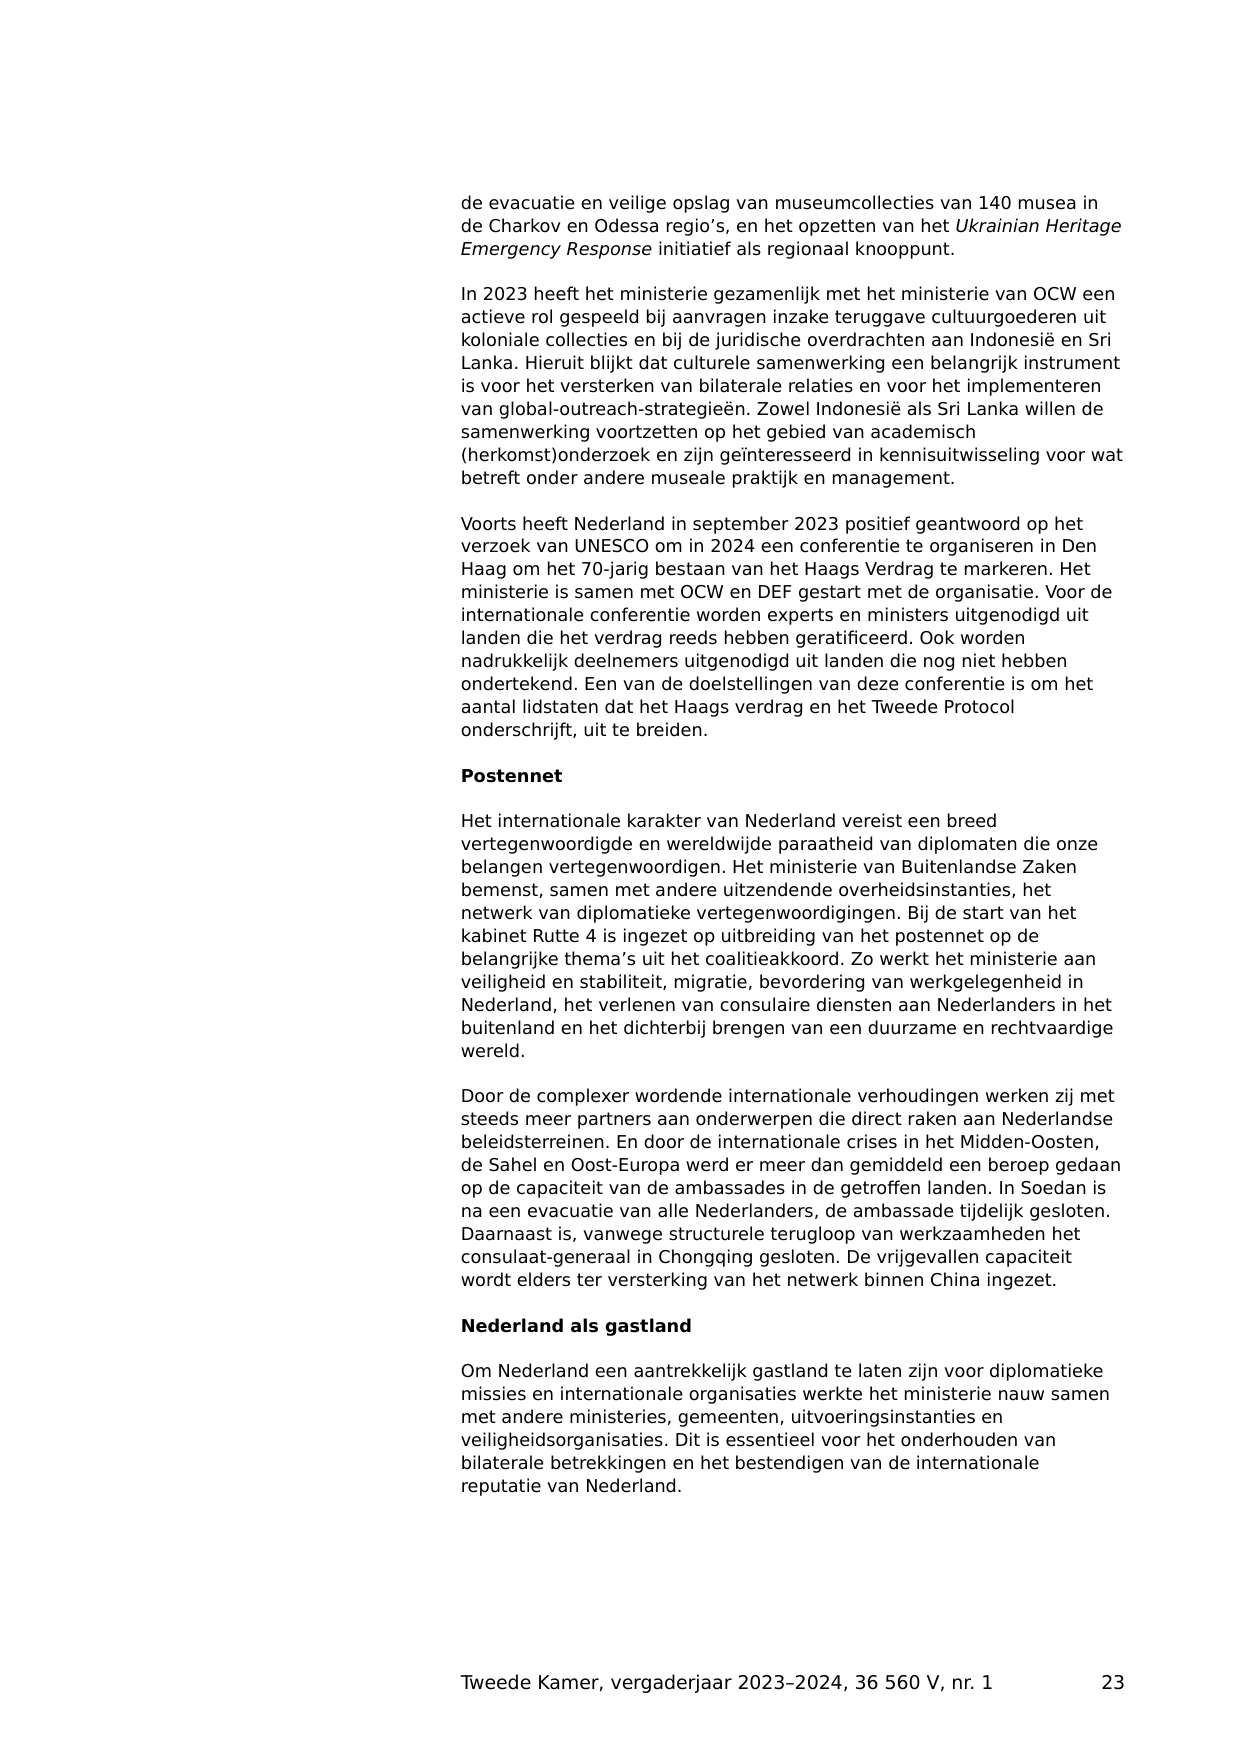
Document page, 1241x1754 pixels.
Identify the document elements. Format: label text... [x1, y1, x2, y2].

text Voorts heeft Nederland in september 2023 positief geantwoord op het verzoek van UNESCO om in 2024 een conferentie te organiseren in Den Haag om het 70-jarig bestaan van het Haags Verdrag te markeren. Het ministerie is samen met OCW en DEF gestart met de organisatie. Voor de internationale conferentie worden experts en ministers uitgenodigd uit landen die het verdrag reeds hebben geratificeerd. Ook worden nadrukkelijk deelnemers uitgenodigd uit landen die nog niet hebben ondertekend. Een van de doelstellingen van deze conferentie is om het aantal lidstaten dat het Haags verdrag en het Tweede Protocol onderschrijft, uit te breiden. [461, 512, 1125, 741]
text de evacuatie en veilige opslag van museumcollecties van 140 musea in de Charkov en Odessa regio’s, en het opzetten van het Ukrainian Heritage Emergency Response initiatief als regionaal knooppunt. [461, 191, 1125, 259]
text In 2023 heeft het ministerie gezamenlijk met het ministerie van OCW een actieve rol gespeeld bij aanvragen inzake teruggave cultuurgoederen uit koloniale collecties en bij de juridische overdrachten aan Indonesië en Sri Lanka. Hieruit blijkt dat culturele samenwerking een belangrijk instrument is voor het versterken van bilaterale relaties en voor het implementeren van global-outreach-strategieën. Zowel Indonesië als Sri Lanka willen de samenwerking voortzetten op het gebied van academisch (herkomst)onderzoek en zijn geïnteresseerd in kennisuitwisseling voor wat betreft onder andere museale praktijk en management. [461, 282, 1125, 489]
text Om Nederland een aantrekkelijk gastland te laten zijn voor diplomatieke missies en internationale organisaties werkte het ministerie nauw samen met andere ministeries, gemeenten, uitvoeringsinstanties en veiligheidsorganisaties. Dit is essentieel voor het onderhouden van bilaterale betrekkingen en het bestendigen van de internationale reputatie van Nederland. [461, 1359, 1125, 1497]
text Nederland als gastland [461, 1314, 1125, 1337]
text Het internationale karakter van Nederland vereist een breed vertegenwoordigde en wereldwijde paraatheid van diplomaten die onze belangen vertegenwoordigen. Het ministerie van Buitenlandse Zaken bemenst, samen met andere uitzendende overheidsinstanties, het netwerk van diplomatieke vertegenwoordigingen. Bij de start van het kabinet Rutte 4 is ingezet op uitbreiding van het postennet op de belangrijke thema’s uit het coalitieakkoord. Zo werkt het ministerie aan veiligheid en stabiliteit, migratie, bevordering van werkgelegenheid in Nederland, het verlenen van consulaire diensten aan Nederlanders in het buitenland en het dichterbij brengen van een duurzame en rechtvaardige wereld. [461, 809, 1125, 1062]
text Door de complexer wordende internationale verhoudingen werken zij met steeds meer partners aan onderwerpen die direct raken aan Nederlandse beleidsterreinen. En door de internationale crises in het Midden-Oosten, de Sahel en Oost-Europa werd er meer dan gemiddeld een beroep gedaan op de capaciteit van de ambassades in de getroffen landen. In Soedan is na een evacuatie van alle Nederlanders, de ambassade tijdelijk gesloten. Daarnaast is, vanwege structurele terugloop van werkzaamheden het consulaat-generaal in Chongqing gesloten. De vrĳgevallen capaciteit wordt elders ter versterking van het netwerk binnen China ingezet. [461, 1084, 1125, 1291]
text Postennet [461, 764, 1125, 787]
